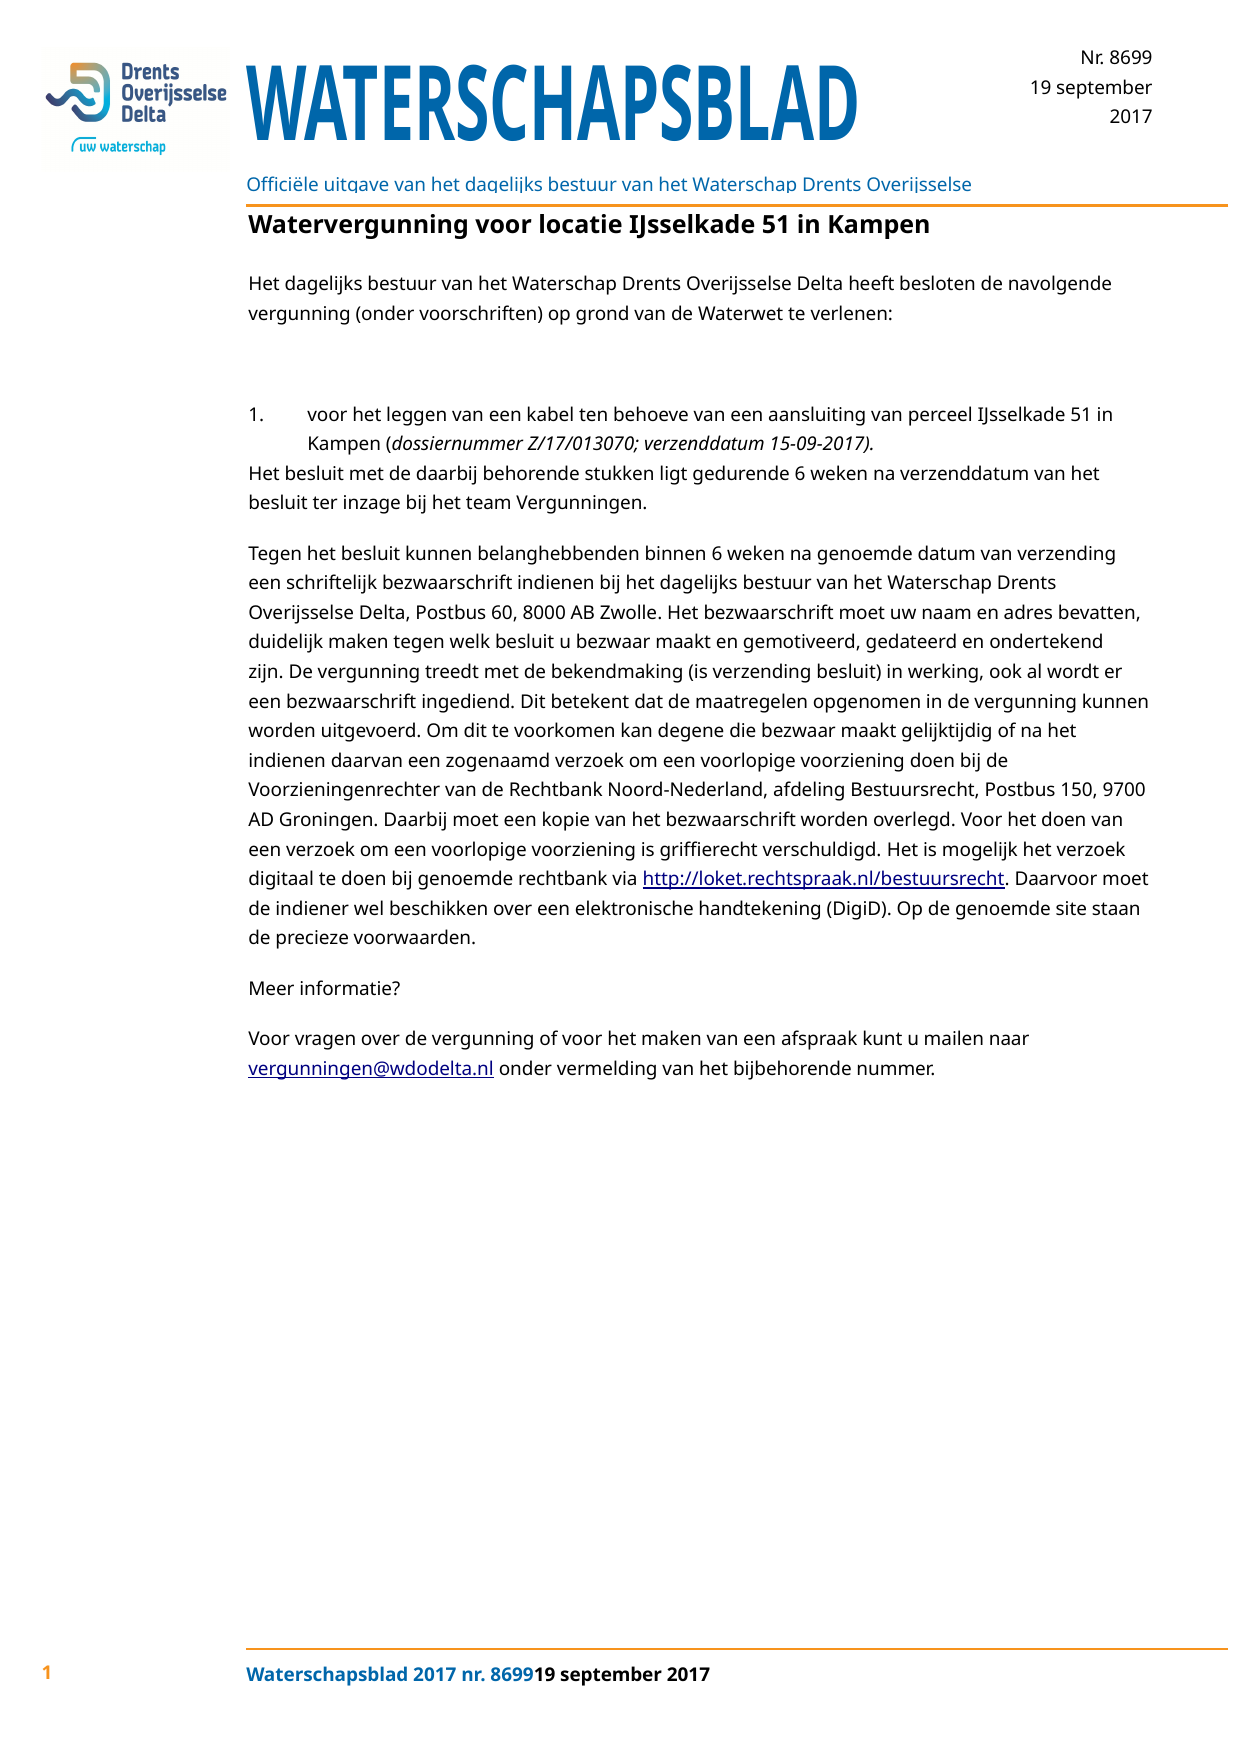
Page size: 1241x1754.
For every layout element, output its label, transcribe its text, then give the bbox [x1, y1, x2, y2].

text Het besluit met de daarbij behorende stukken ligt gedurende 6 weken na verzenddatum van het besluit ter inzage bij het team Vergunningen. [248, 460, 1152, 515]
list voor het leggen van een kabel ten behoeve van een aansluiting van perceel IJsselkade 51 in Kampen (dossiernummer Z/17/013070; verzenddatum 15-09-2017). [248, 401, 1152, 456]
text Het dagelijks bestuur van het Waterschap Drents Overijsselse Delta heeft besloten de navolgende vergunning (onder voorschriften) op grond van de Waterwet te verlenen: [248, 270, 1152, 326]
text Tegen het besluit kunnen belanghebbenden binnen 6 weken na genoemde datum van verzending een schriftelijk bezwaarschrift indienen bij het dagelijks bestuur van het Waterschap Drents Overijsselse Delta, Postbus 60, 8000 AB Zwolle. Het bezwaarschrift moet uw naam en adres bevatten, duidelijk maken tegen welk besluit u bezwaar maakt en gemotiveerd, gedateerd en ondertekend zijn. De vergunning treedt met de bekendmaking (is verzending besluit) in werking, ook al wordt er een bezwaarschrift ingediend. Dit betekent dat de maatregelen opgenomen in de vergunning kunnen worden uitgevoerd. Om dit te voorkomen kan degene die bezwaar maakt gelijktijdig of na het indienen daarvan een zogenaamd verzoek om een voorlopige voorziening doen bij de Voorzieningenrechter van de Rechtbank Noord-Nederland, afdeling Bestuursrecht, Postbus 150, 9700 AD Groningen. Daarbij moet een kopie van het bezwaarschrift worden overlegd. Voor het doen van een verzoek om een voorlopige voorziening is griffierecht verschuldigd. Het is mogelijk het verzoek digitaal te doen bij genoemde rechtbank via http://loket.rechtspraak.nl/bestuursrecht. Daarvoor moet de indiener wel beschikken over een elektronische handtekening (DigiD). Op de genoemde site staan de precieze voorwaarden. [248, 540, 1152, 950]
text Watervergunning voor locatie IJsselkade 51 in Kampen [248, 207, 1152, 241]
text Meer informatie? [248, 975, 1152, 1001]
text Voor vragen over de vergunning of voor het maken van een afspraak kunt u mailen naar vergunningen@wdodelta.nl onder vermelding van het bijbehorende nummer. [248, 1025, 1152, 1081]
picture [41, 47, 231, 172]
